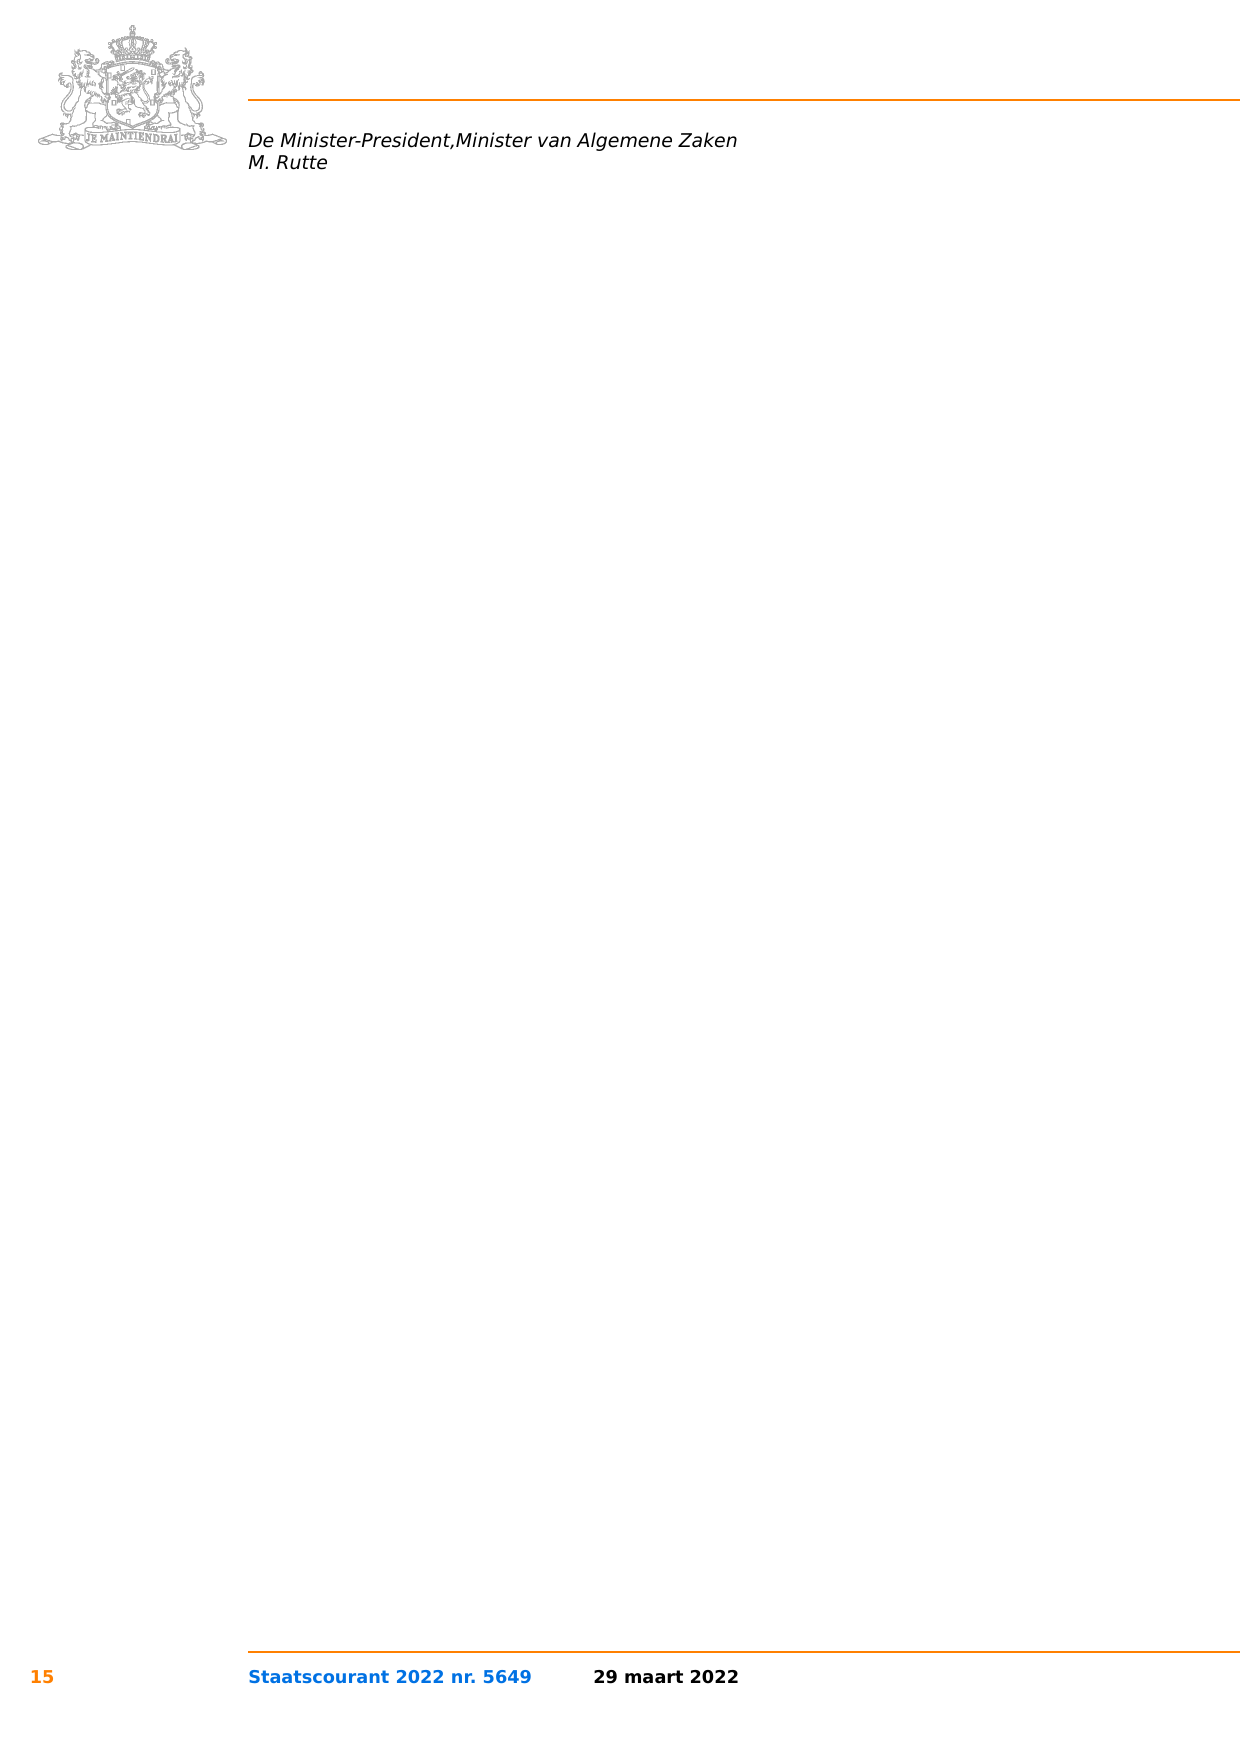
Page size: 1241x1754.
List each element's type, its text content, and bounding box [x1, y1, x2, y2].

picture [38, 25, 227, 150]
text De Minister-President,Minister van Algemene Zaken M. Rutte [248, 130, 1163, 174]
